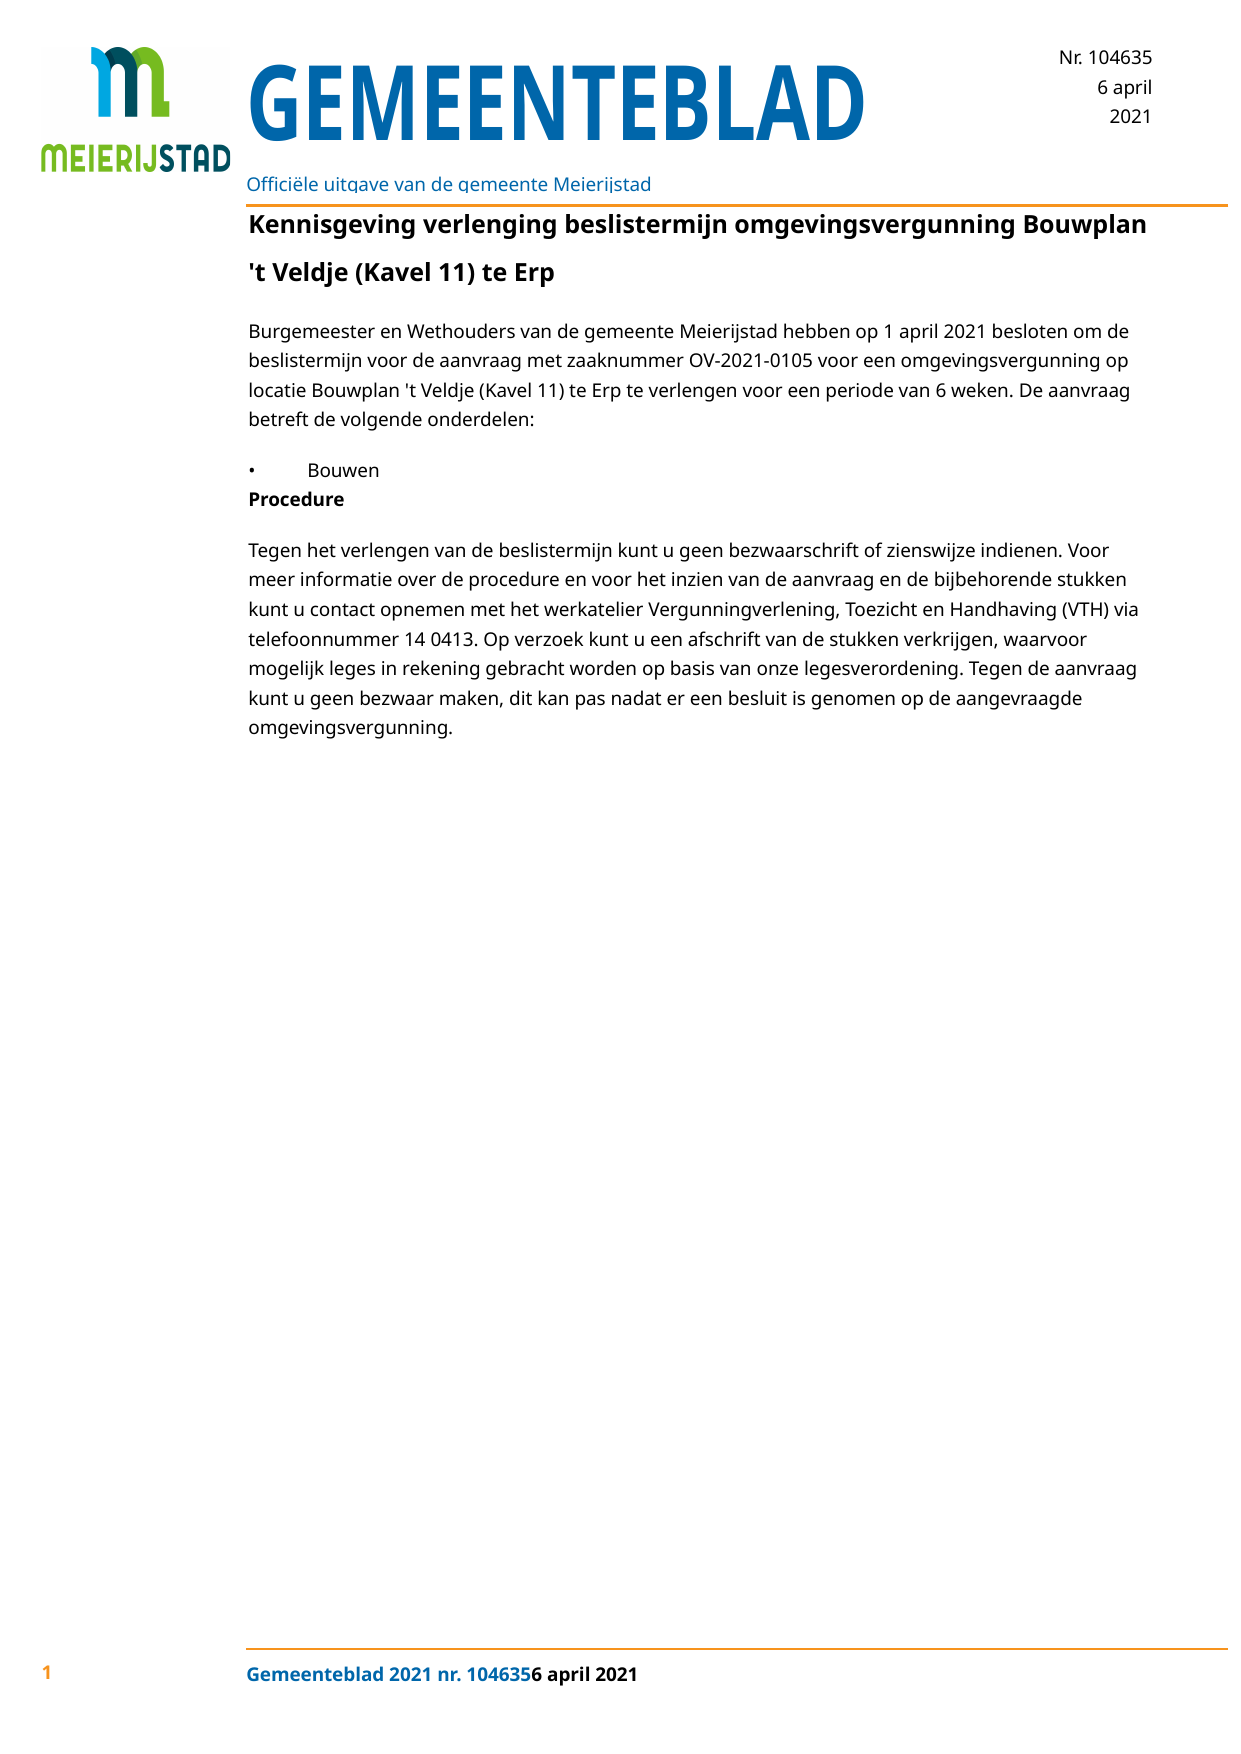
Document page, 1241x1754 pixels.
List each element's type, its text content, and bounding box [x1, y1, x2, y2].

list Bouwen [248, 457, 1152, 483]
picture [41, 47, 231, 172]
text Burgemeester en Wethouders van de gemeente Meierijstad hebben op 1 april 2021 besloten om de beslistermijn voor de aanvraag met zaaknummer OV-2021-0105 voor een omgevingsvergunning op locatie Bouwplan 't Veldje (Kavel 11) te Erp te verlengen voor een periode van 6 weken. De aanvraag betreft de volgende onderdelen: [248, 318, 1152, 432]
text Kennisgeving verlenging beslistermijn omgevingsvergunning Bouwplan 't Veldje (Kavel 11) te Erp [248, 207, 1152, 288]
text Procedure [248, 487, 1152, 512]
text Tegen het verlengen van de beslistermijn kunt u geen bezwaarschrift of zienswijze indienen. Voor meer informatie over de procedure en voor het inzien van de aanvraag en de bijbehorende stukken kunt u contact opnemen met het werkatelier Vergunningverlening, Toezicht en Handhaving (VTH) via telefoonnummer 14 0413. Op verzoek kunt u een afschrift van de stukken verkrijgen, waarvoor mogelijk leges in rekening gebracht worden op basis van onze legesverordening. Tegen de aanvraag kunt u geen bezwaar maken, dit kan pas nadat er een besluit is genomen op de aangevraagde omgevingsvergunning. [248, 537, 1152, 740]
